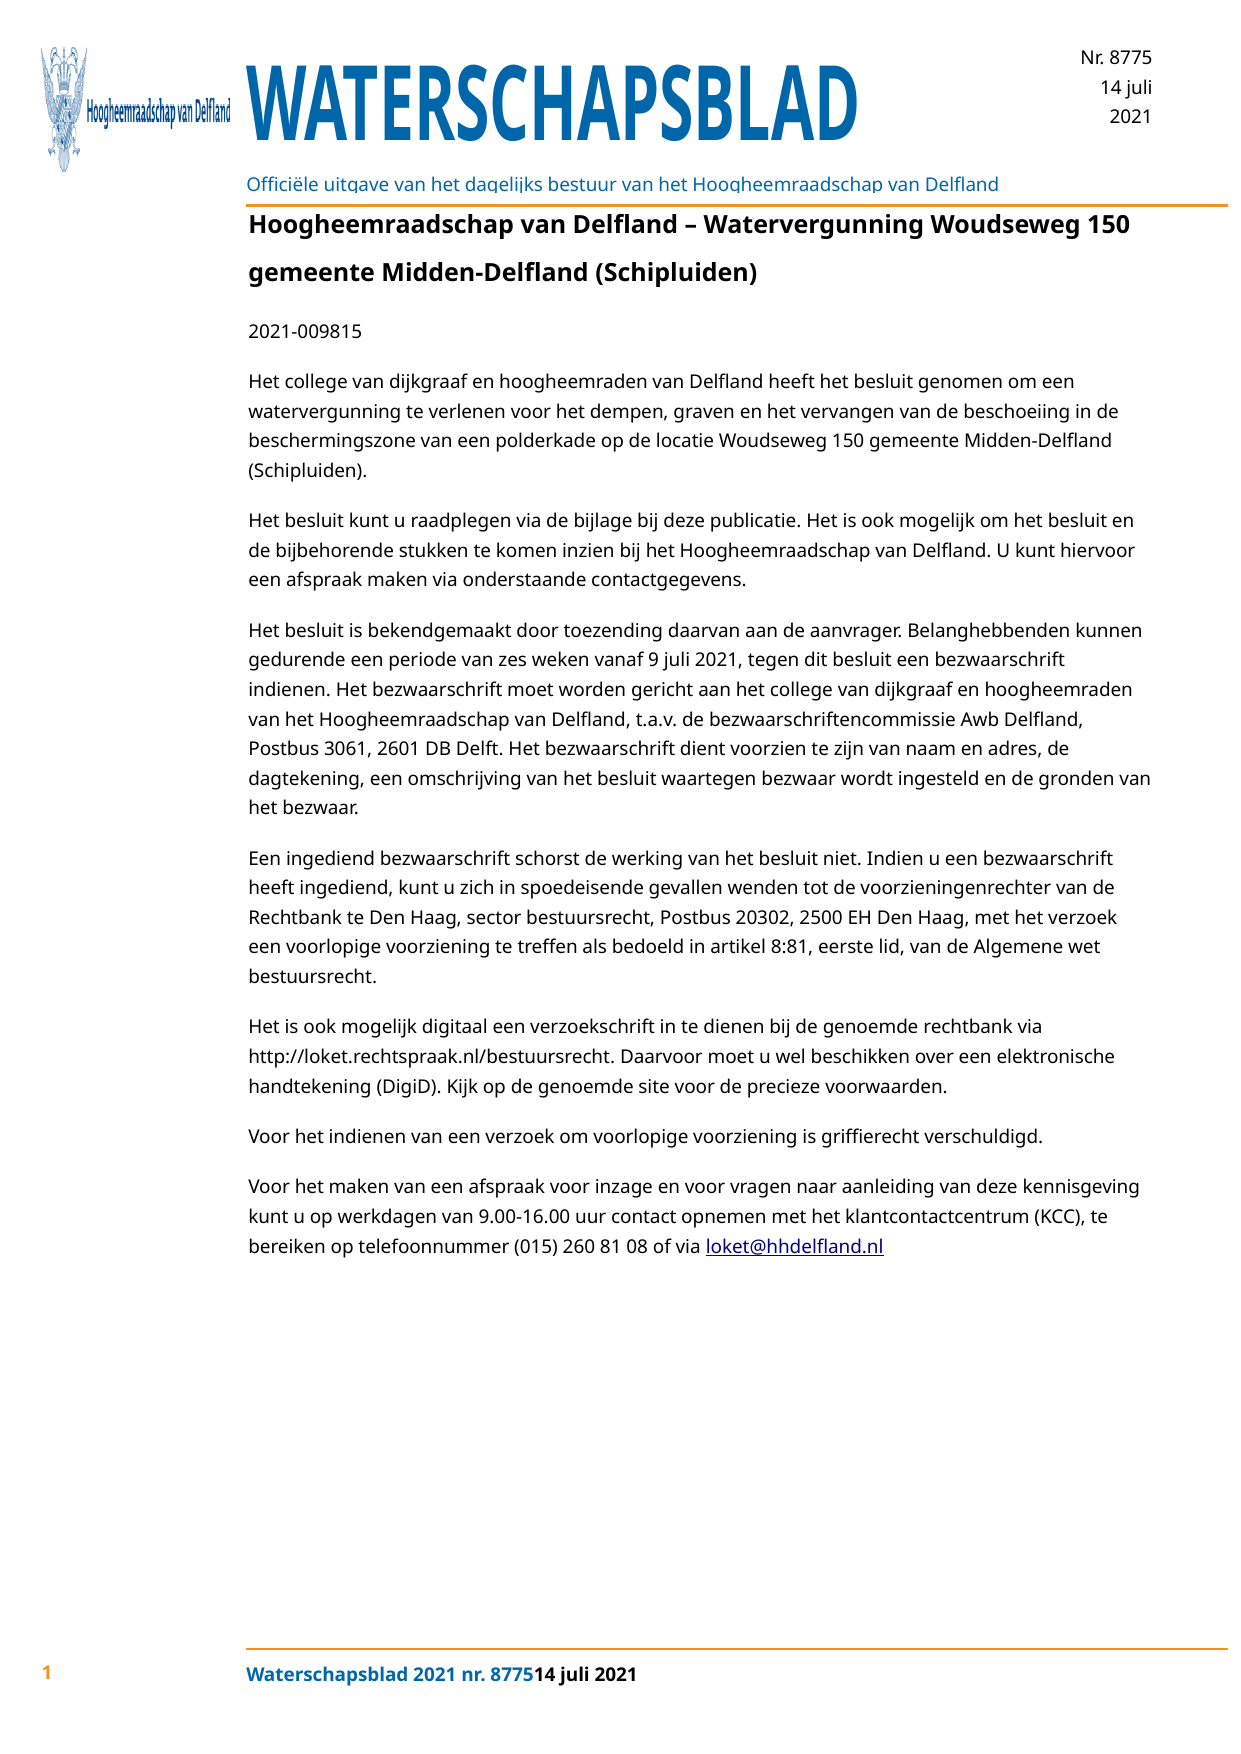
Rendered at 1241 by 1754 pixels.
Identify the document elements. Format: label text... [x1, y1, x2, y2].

text Hoogheemraadschap van Delfland – Watervergunning Woudseweg 150 gemeente Midden-Delfland (Schipluiden) [248, 207, 1152, 288]
text Voor het maken van een afspraak voor inzage en voor vragen naar aanleiding van deze kennisgeving kunt u op werkdagen van 9.00-16.00 uur contact opnemen met het klantcontactcentrum (KCC), te bereiken op telefoonnummer (015) 260 81 08 of via loket@hhdelfland.nl [248, 1174, 1152, 1259]
text Het is ook mogelijk digitaal een verzoekschrift in te dienen bij de genoemde rechtbank via http://loket.rechtspraak.nl/bestuursrecht. Daarvoor moet u wel beschikken over een elektronische handtekening (DigiD). Kijk op de genoemde site voor de precieze voorwaarden. [248, 1014, 1152, 1099]
picture [41, 47, 231, 172]
text Het besluit is bekendgemaakt door toezending daarvan aan de aanvrager. Belanghebbenden kunnen gedurende een periode van zes weken vanaf 9 juli 2021, tegen dit besluit een bezwaarschrift indienen. Het bezwaarschrift moet worden gericht aan het college van dijkgraaf en hoogheemraden van het Hoogheemraadschap van Delfland, t.a.v. de bezwaarschriftencommissie Awb Delfland, Postbus 3061, 2601 DB Delft. Het bezwaarschrift dient voorzien te zijn van naam en adres, de dagtekening, een omschrijving van het besluit waartegen bezwaar wordt ingesteld en de gronden van het bezwaar. [248, 617, 1152, 820]
text Voor het indienen van een verzoek om voorlopige voorziening is griffierecht verschuldigd. [248, 1123, 1152, 1149]
text Een ingediend bezwaarschrift schorst de werking van het besluit niet. Indien u een bezwaarschrift heeft ingediend, kunt u zich in spoedeisende gevallen wenden tot de voorzieningenrechter van de Rechtbank te Den Haag, sector bestuursrecht, Postbus 20302, 2500 EH Den Haag, met het verzoek een voorlopige voorziening te treffen als bedoeld in artikel 8:81, eerste lid, van de Algemene wet bestuursrecht. [248, 845, 1152, 989]
text Het college van dijkgraaf en hoogheemraden van Delfland heeft het besluit genomen om een watervergunning te verlenen voor het dempen, graven en het vervangen van de beschoeiing in de beschermingszone van een polderkade op de locatie Woudseweg 150 gemeente Midden-Delfland (Schipluiden). [248, 368, 1152, 483]
text 2021-009815 [248, 318, 1152, 344]
text Het besluit kunt u raadplegen via de bijlage bij deze publicatie. Het is ook mogelijk om het besluit en de bijbehorende stukken te komen inzien bij het Hoogheemraadschap van Delfland. U kunt hiervoor een afspraak maken via onderstaande contactgegevens. [248, 507, 1152, 592]
